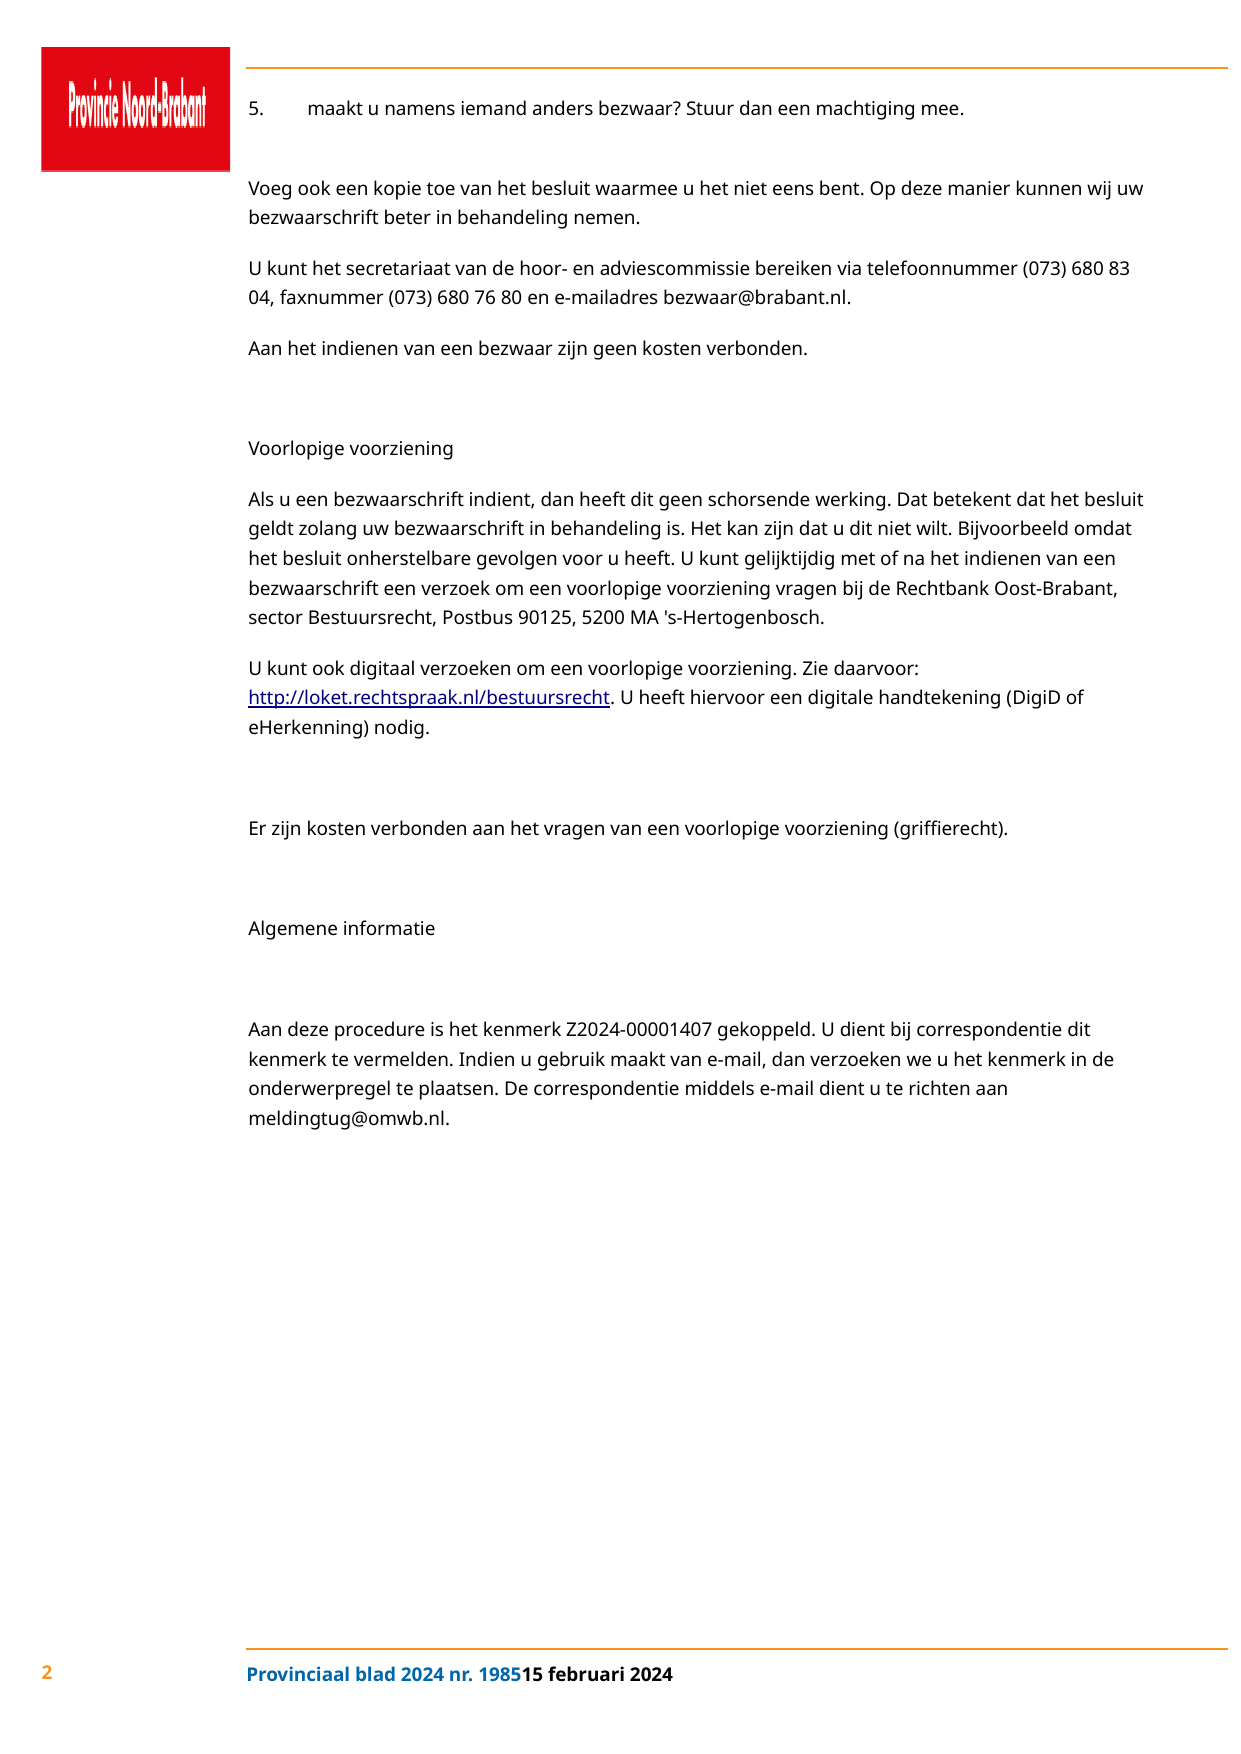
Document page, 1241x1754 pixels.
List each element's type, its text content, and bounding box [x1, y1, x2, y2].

text Er zijn kosten verbonden aan het vragen van een voorlopige voorziening (griffierecht). [248, 815, 1152, 841]
text Algemene informatie [248, 916, 1152, 941]
text U kunt het secretariaat van de hoor- en adviescommissie bereiken via telefoonnummer (073) 680 83 04, faxnummer (073) 680 76 80 en e-mailadres bezwaar@brabant.nl. [248, 255, 1152, 310]
text Aan deze procedure is het kenmerk Z2024-00001407 gekoppeld. U dient bij correspondentie dit kenmerk te vermelden. Indien u gebruik maakt van e-mail, dan verzoeken we u het kenmerk in de onderwerpregel te plaatsen. De correspondentie middels e-mail dient u te richten aan meldingtug@omwb.nl. [248, 1016, 1152, 1131]
list maakt u namens iemand anders bezwaar? Stuur dan een machtiging mee. [248, 95, 1152, 121]
text Voeg ook een kopie toe van het besluit waarmee u het niet eens bent. Op deze manier kunnen wij uw bezwaarschrift beter in behandeling nemen. [248, 175, 1152, 230]
text Als u een bezwaarschrift indient, dan heeft dit geen schorsende werking. Dat betekent dat het besluit geldt zolang uw bezwaarschrift in behandeling is. Het kan zijn dat u dit niet wilt. Bijvoorbeeld omdat het besluit onherstelbare gevolgen voor u heeft. U kunt gelijktijdig met of na het indienen van een bezwaarschrift een verzoek om een voorlopige voorziening vragen bij de Rechtbank Oost-Brabant, sector Bestuursrecht, Postbus 90125, 5200 MA 's‑Hertogenbosch. [248, 486, 1152, 630]
text U kunt ook digitaal verzoeken om een voorlopige voorziening. Zie daarvoor: http://loket.rechtspraak.nl/bestuursrecht. U heeft hiervoor een digitale handtekening (DigiD of eHerkenning) nodig. [248, 655, 1152, 740]
text Aan het indienen van een bezwaar zijn geen kosten verbonden. [248, 335, 1152, 361]
picture [41, 47, 231, 172]
text Voorlopige voorziening [248, 436, 1152, 461]
